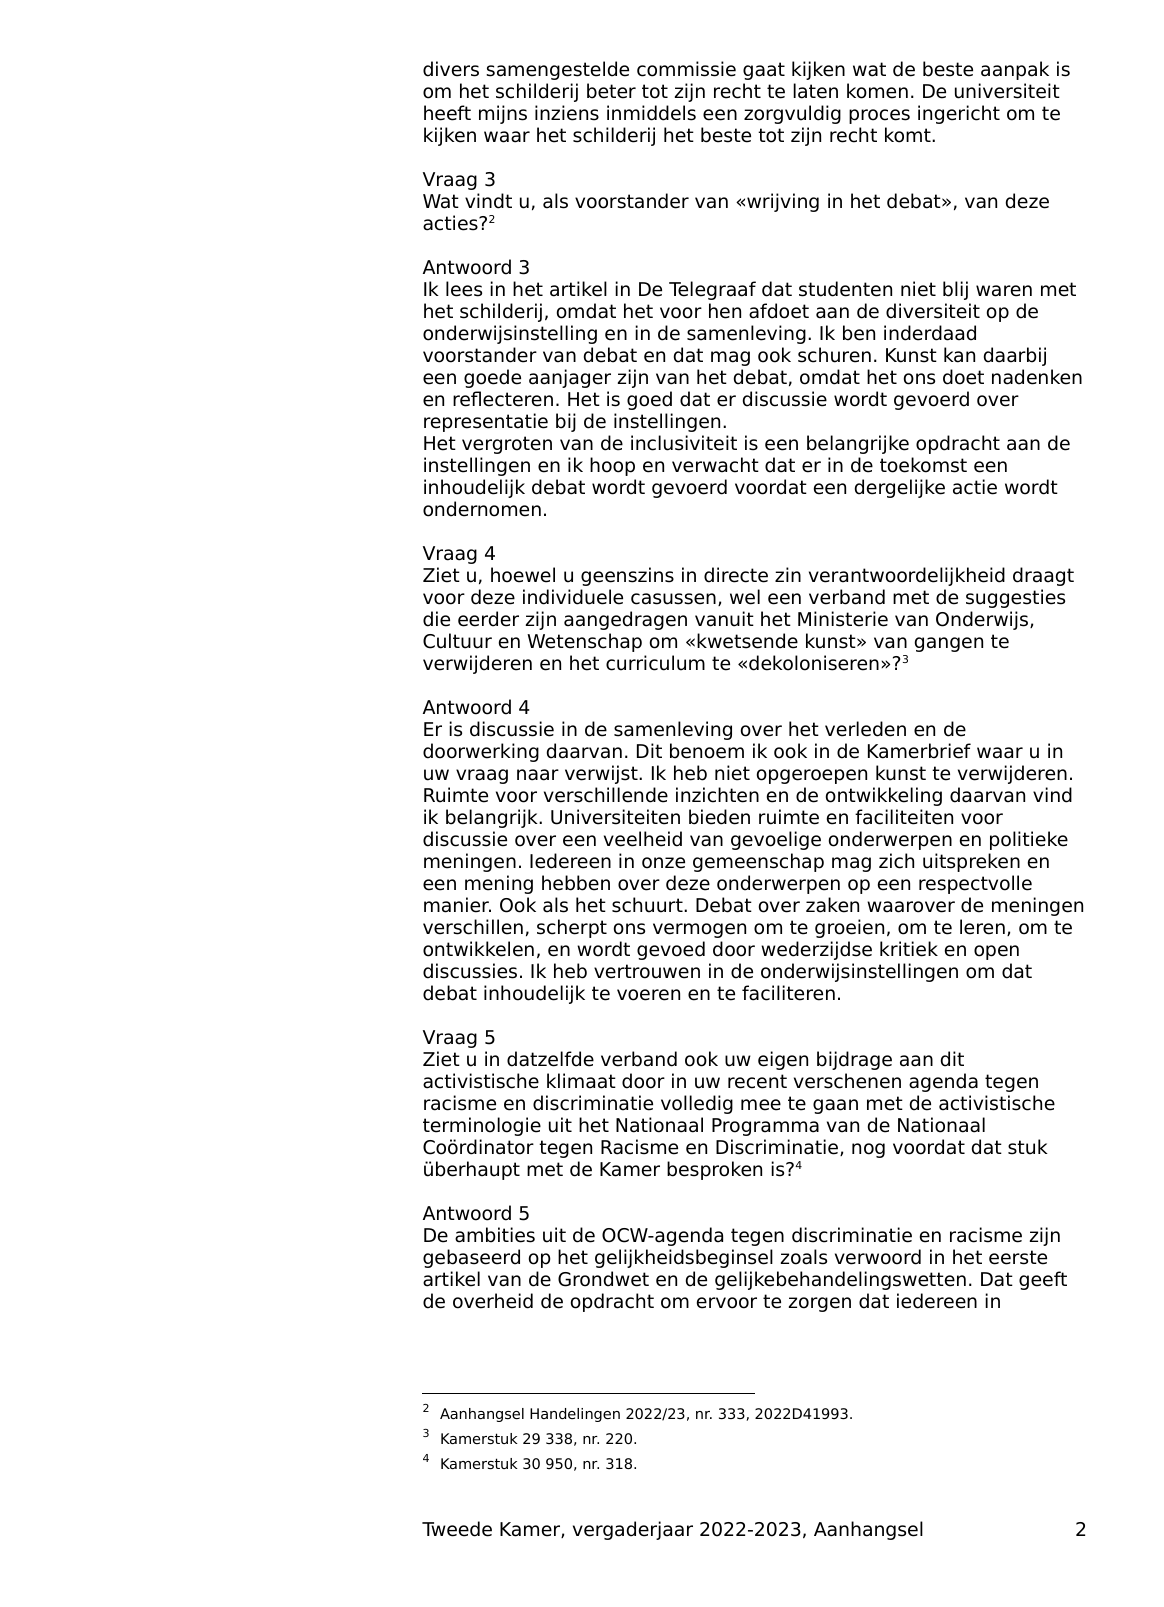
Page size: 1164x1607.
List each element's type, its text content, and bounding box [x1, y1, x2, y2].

text Antwoord 3 [422, 257, 1087, 279]
text Ziet u in datzelfde verband ook uw eigen bijdrage aan dit activistische klimaat door in uw recent verschenen agenda tegen racisme en discriminatie volledig mee te gaan met de activistische terminologie uit het Nationaal Programma van de Nationaal Coördinator tegen Racisme en Discriminatie, nog voordat dat stuk überhaupt met de Kamer besproken is? [422, 1049, 1087, 1181]
text Antwoord 4 [422, 697, 1087, 719]
text Vraag 5 [422, 1027, 1087, 1049]
text Antwoord 5 [422, 1203, 1087, 1225]
text Kamerstuk 30 950, nr. 318. [422, 1452, 1087, 1474]
text Er is discussie in de samenleving over het verleden en de doorwerking daarvan. Dit benoem ik ook in de Kamerbrief waar u in uw vraag naar verwijst. Ik heb niet opgeroepen kunst te verwijderen. Ruimte voor verschillende inzichten en de ontwikkeling daarvan vind ik belangrijk. Universiteiten bieden ruimte en faciliteiten voor discussie over een veelheid van gevoelige onderwerpen en politieke meningen. Iedereen in onze gemeenschap mag zich uitspreken en een mening hebben over deze onderwerpen op een respectvolle manier. Ook als het schuurt. Debat over zaken waarover de meningen verschillen, scherpt ons vermogen om te groeien, om te leren, om te ontwikkelen, en wordt gevoed door wederzijdse kritiek en open discussies. Ik heb vertrouwen in de onderwijsinstellingen om dat debat inhoudelijk te voeren en te faciliteren. [422, 719, 1087, 1005]
text Ik lees in het artikel in De Telegraaf dat studenten niet blij waren met het schilderij, omdat het voor hen afdoet aan de diversiteit op de onderwijsinstelling en in de samenleving. Ik ben inderdaad voorstander van debat en dat mag ook schuren. Kunst kan daarbij een goede aanjager zijn van het debat, omdat het ons doet nadenken en reflecteren. Het is goed dat er discussie wordt gevoerd over representatie bij de instellingen. [422, 279, 1087, 433]
text Aanhangsel Handelingen 2022/23, nr. 333, 2022D41993. [422, 1402, 1087, 1424]
text Vraag 3 [422, 169, 1087, 191]
text Vraag 4 [422, 543, 1087, 565]
text Ziet u, hoewel u geenszins in directe zin verantwoordelijkheid draagt voor deze individuele casussen, wel een verband met de suggesties die eerder zijn aangedragen vanuit het Ministerie van Onderwijs, Cultuur en Wetenschap om «kwetsende kunst» van gangen te verwijderen en het curriculum te «dekoloniseren»? [422, 565, 1087, 675]
text divers samengestelde commissie gaat kijken wat de beste aanpak is om het schilderij beter tot zijn recht te laten komen. De universiteit heeft mijns inziens inmiddels een zorgvuldig proces ingericht om te kijken waar het schilderij het beste tot zijn recht komt. [422, 59, 1087, 147]
text Het vergroten van de inclusiviteit is een belangrijke opdracht aan de instellingen en ik hoop en verwacht dat er in de toekomst een inhoudelijk debat wordt gevoerd voordat een dergelijke actie wordt ondernomen. [422, 433, 1087, 521]
text Wat vindt u, als voorstander van «wrijving in het debat», van deze acties? [422, 191, 1087, 235]
text Kamerstuk 29 338, nr. 220. [422, 1427, 1087, 1449]
text De ambities uit de OCW-agenda tegen discriminatie en racisme zijn gebaseerd op het gelijkheidsbeginsel zoals verwoord in het eerste artikel van de Grondwet en de gelijkebehandelingswetten. Dat geeft de overheid de opdracht om ervoor te zorgen dat iedereen in [422, 1225, 1087, 1313]
